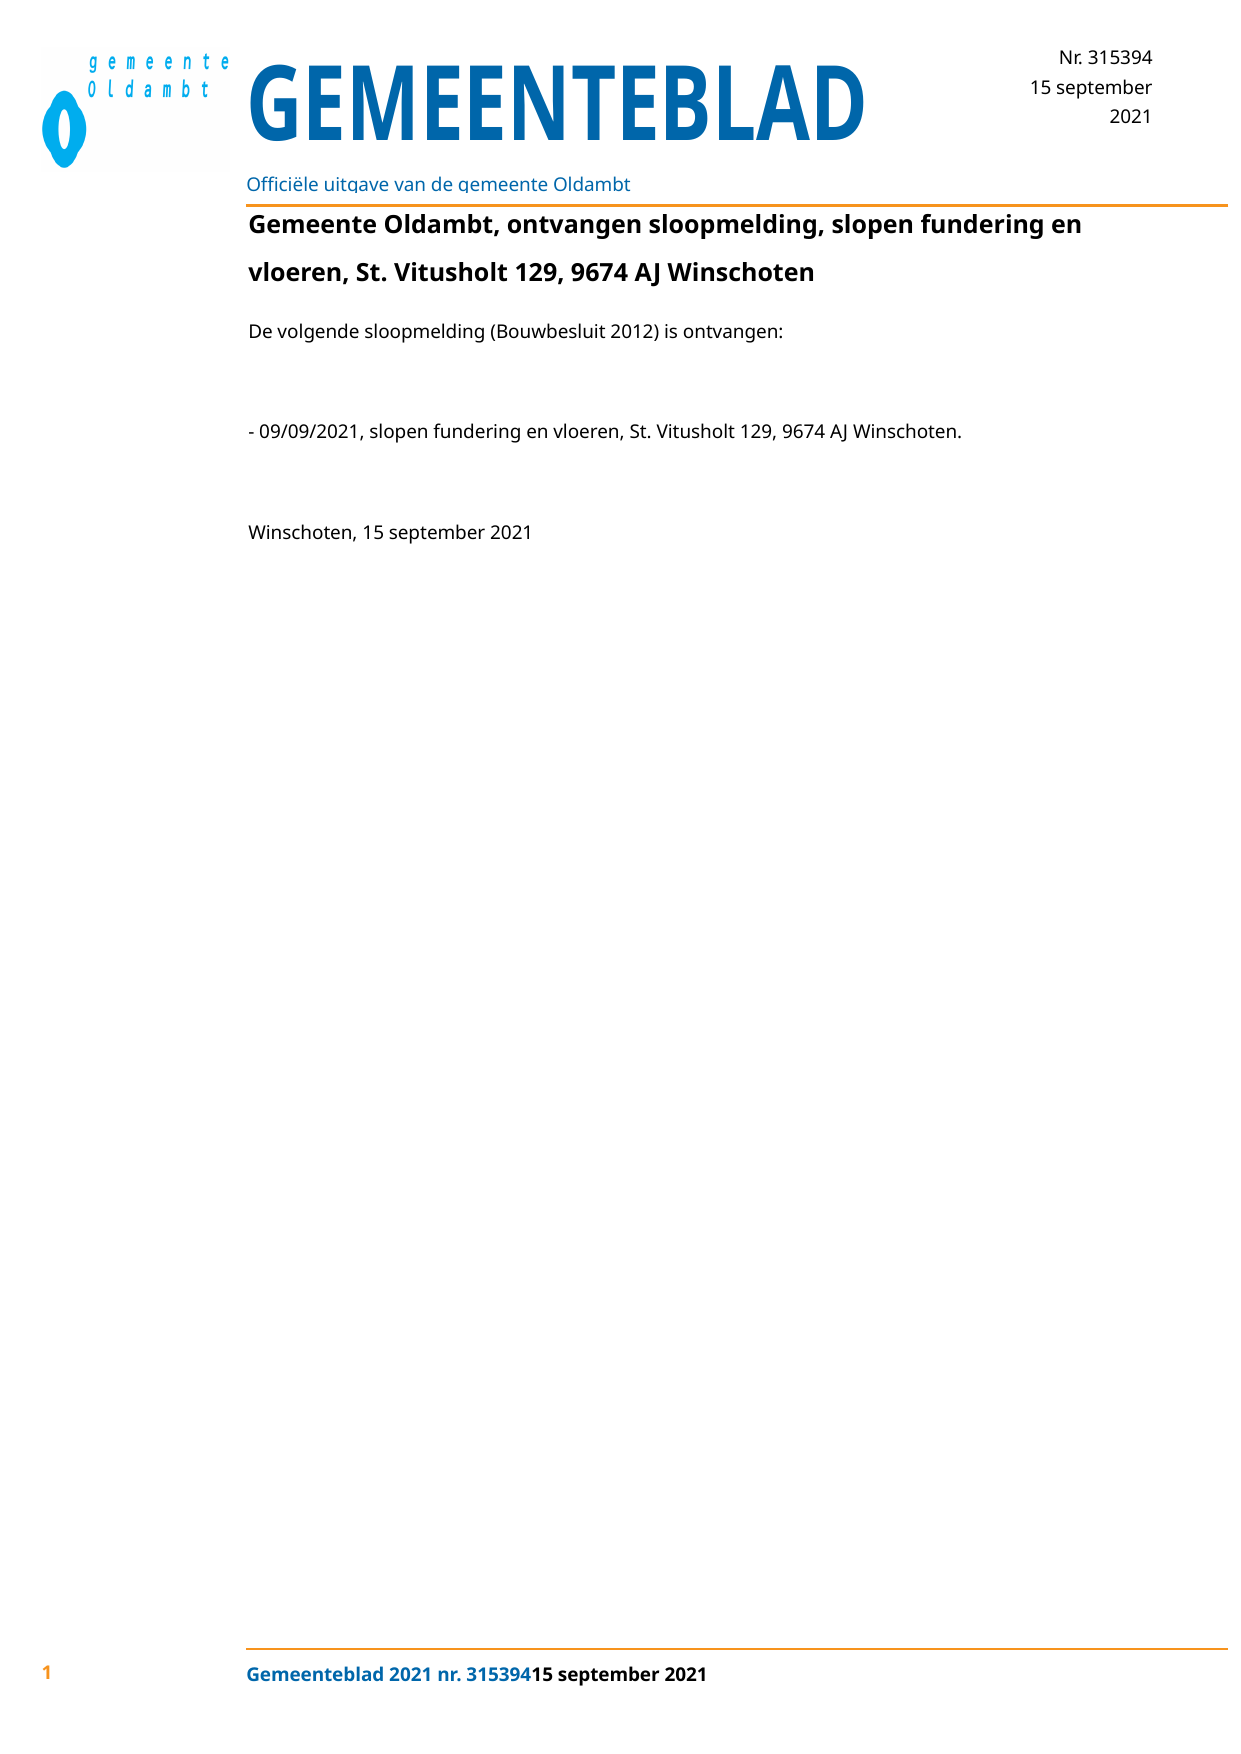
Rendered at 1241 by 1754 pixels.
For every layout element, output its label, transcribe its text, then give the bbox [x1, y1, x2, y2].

text Gemeente Oldambt, ontvangen sloopmelding, slopen fundering en vloeren, St. Vitusholt 129, 9674 AJ Winschoten [248, 207, 1152, 288]
picture [41, 47, 231, 172]
text Winschoten, 15 september 2021 [248, 519, 1152, 545]
text - 09/09/2021, slopen fundering en vloeren, St. Vitusholt 129, 9674 AJ Winschoten. [248, 419, 1152, 444]
text De volgende sloopmelding (Bouwbesluit 2012) is ontvangen: [248, 318, 1152, 344]
